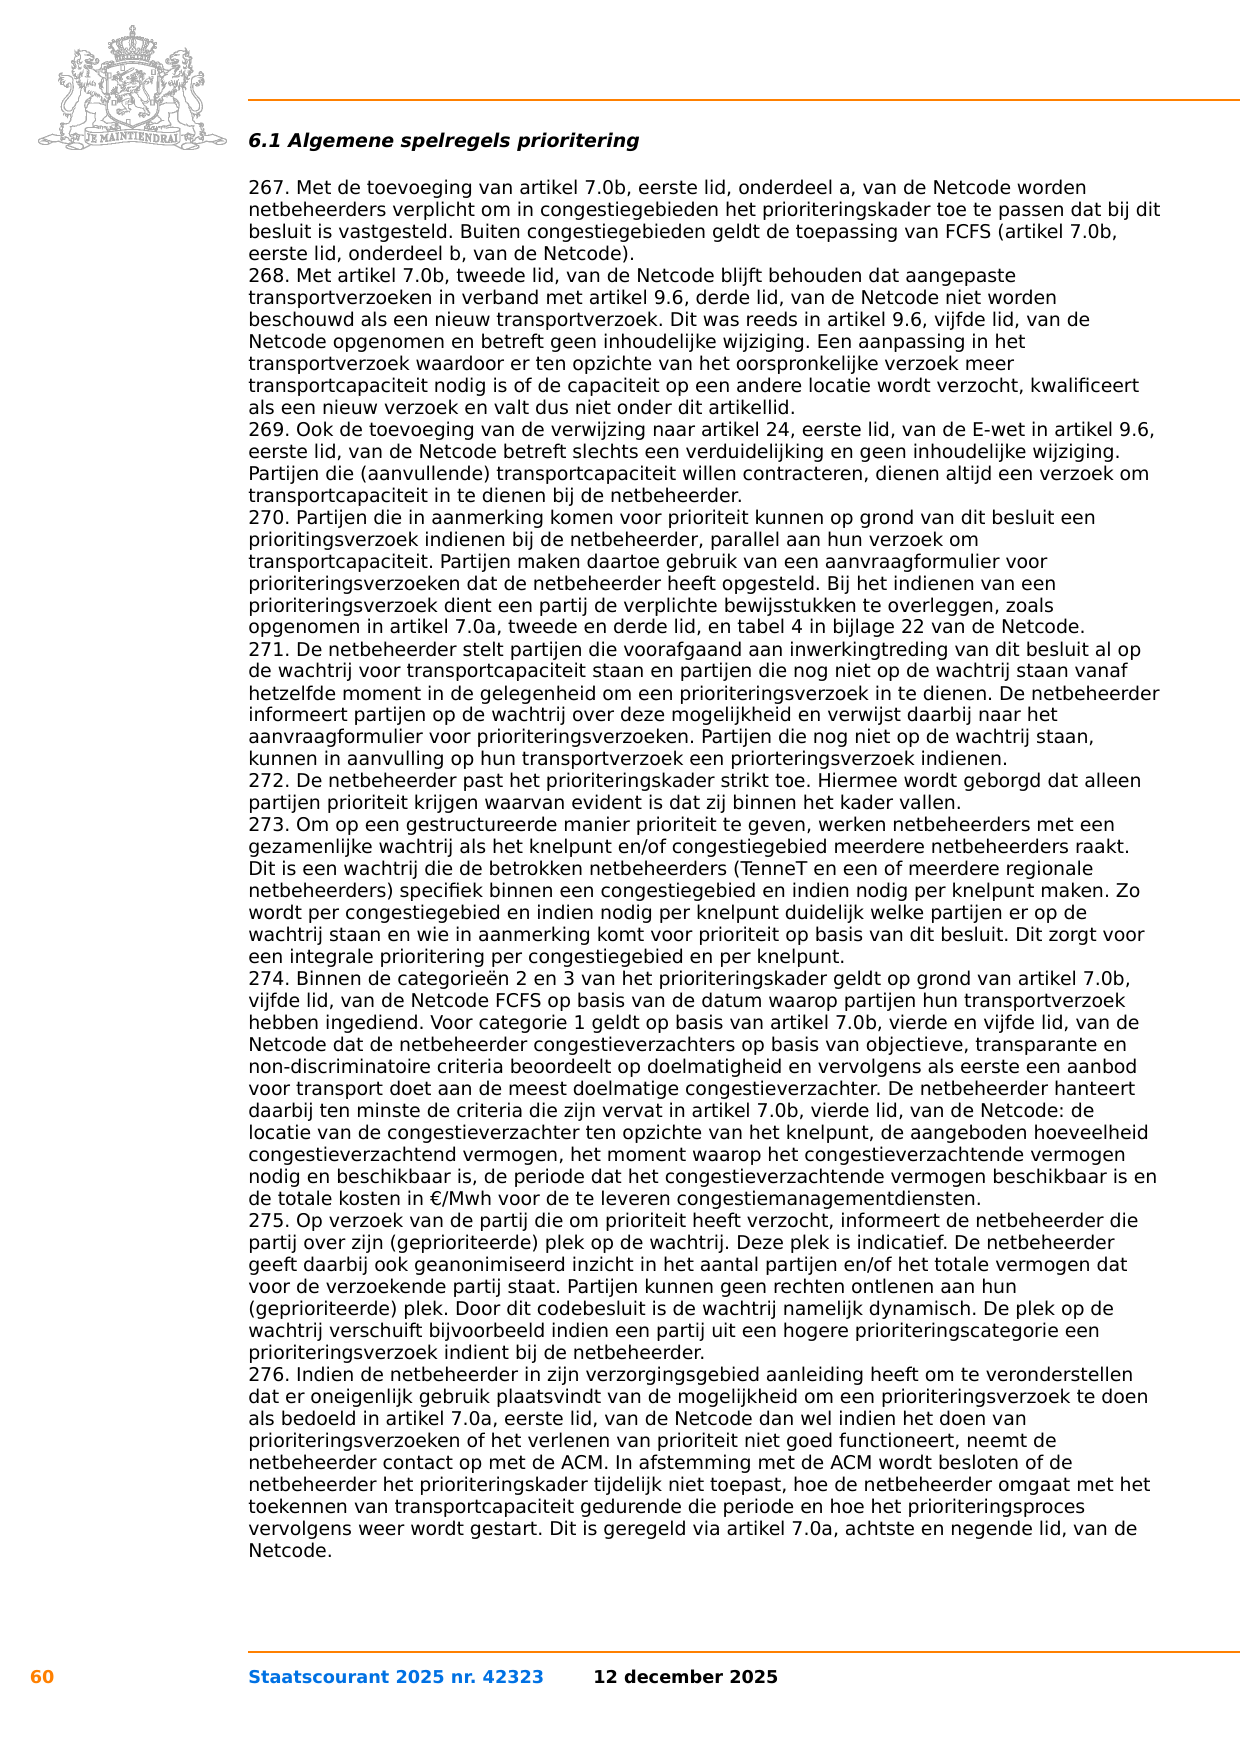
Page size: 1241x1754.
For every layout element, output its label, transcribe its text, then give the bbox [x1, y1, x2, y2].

text 272. De netbeheerder past het prioriteringskader strikt toe. Hiermee wordt geborgd dat alleen partijen prioriteit krijgen waarvan evident is dat zij binnen het kader vallen. [248, 770, 1163, 814]
picture [38, 25, 227, 150]
text 276. Indien de netbeheerder in zijn verzorgingsgebied aanleiding heeft om te veronderstellen dat er oneigenlijk gebruik plaatsvindt van de mogelijkheid om een prioriteringsverzoek te doen als bedoeld in artikel 7.0a, eerste lid, van de Netcode dan wel indien het doen van prioriteringsverzoeken of het verlenen van prioriteit niet goed functioneert, neemt de netbeheerder contact op met de ACM. In afstemming met de ACM wordt besloten of de netbeheerder het prioriteringskader tijdelijk niet toepast, hoe de netbeheerder omgaat met het toekennen van transportcapaciteit gedurende die periode en hoe het prioriteringsproces vervolgens weer wordt gestart. Dit is geregeld via artikel 7.0a, achtste en negende lid, van de Netcode. [248, 1364, 1163, 1562]
text 271. De netbeheerder stelt partijen die voorafgaand aan inwerkingtreding van dit besluit al op de wachtrij voor transportcapaciteit staan en partijen die nog niet op de wachtrij staan vanaf hetzelfde moment in de gelegenheid om een prioriteringsverzoek in te dienen. De netbeheerder informeert partijen op de wachtrij over deze mogelijkheid en verwijst daarbij naar het aanvraagformulier voor prioriteringsverzoeken. Partijen die nog niet op de wachtrij staan, kunnen in aanvulling op hun transportverzoek een priorteringsverzoek indienen. [248, 638, 1163, 770]
text 269. Ook de toevoeging van de verwijzing naar artikel 24, eerste lid, van de E-wet in artikel 9.6, eerste lid, van de Netcode betreft slechts een verduidelijking en geen inhoudelijke wijziging. Partijen die (aanvullende) transportcapaciteit willen contracteren, dienen altijd een verzoek om transportcapaciteit in te dienen bij de netbeheerder. [248, 419, 1163, 507]
text 273. Om op een gestructureerde manier prioriteit te geven, werken netbeheerders met een gezamenlijke wachtrij als het knelpunt en/of congestiegebied meerdere netbeheerders raakt. Dit is een wachtrij die de betrokken netbeheerders (TenneT en een of meerdere regionale netbeheerders) specifiek binnen een congestiegebied en indien nodig per knelpunt maken. Zo wordt per congestiegebied en indien nodig per knelpunt duidelijk welke partijen er op de wachtrij staan en wie in aanmerking komt voor prioriteit op basis van dit besluit. Dit zorgt voor een integrale prioritering per congestiegebied en per knelpunt. [248, 814, 1163, 968]
subtitle 6.1 Algemene spelregels prioritering [248, 130, 1163, 152]
text 274. Binnen de categorieën 2 en 3 van het prioriteringskader geldt op grond van artikel 7.0b, vijfde lid, van de Netcode FCFS op basis van de datum waarop partijen hun transportverzoek hebben ingediend. Voor categorie 1 geldt op basis van artikel 7.0b, vierde en vijfde lid, van de Netcode dat de netbeheerder congestieverzachters op basis van objectieve, transparante en non-discriminatoire criteria beoordeelt op doelmatigheid en vervolgens als eerste een aanbod voor transport doet aan de meest doelmatige congestieverzachter. De netbeheerder hanteert daarbij ten minste de criteria die zijn vervat in artikel 7.0b, vierde lid, van de Netcode: de locatie van de congestieverzachter ten opzichte van het knelpunt, de aangeboden hoeveelheid congestieverzachtend vermogen, het moment waarop het congestieverzachtende vermogen nodig en beschikbaar is, de periode dat het congestieverzachtende vermogen beschikbaar is en de totale kosten in €/Mwh voor de te leveren congestiemanagementdiensten. [248, 968, 1163, 1210]
text 268. Met artikel 7.0b, tweede lid, van de Netcode blijft behouden dat aangepaste transportverzoeken in verband met artikel 9.6, derde lid, van de Netcode niet worden beschouwd als een nieuw transportverzoek. Dit was reeds in artikel 9.6, vijfde lid, van de Netcode opgenomen en betreft geen inhoudelijke wijziging. Een aanpassing in het transportverzoek waardoor er ten opzichte van het oorspronkelijke verzoek meer transportcapaciteit nodig is of de capaciteit op een andere locatie wordt verzocht, kwalificeert als een nieuw verzoek en valt dus niet onder dit artikellid. [248, 265, 1163, 419]
text 270. Partijen die in aanmerking komen voor prioriteit kunnen op grond van dit besluit een prioritingsverzoek indienen bij de netbeheerder, parallel aan hun verzoek om transportcapaciteit. Partijen maken daartoe gebruik van een aanvraagformulier voor prioriteringsverzoeken dat de netbeheerder heeft opgesteld. Bij het indienen van een prioriteringsverzoek dient een partij de verplichte bewijsstukken te overleggen, zoals opgenomen in artikel 7.0a, tweede en derde lid, en tabel 4 in bijlage 22 van de Netcode. [248, 507, 1163, 638]
text 267. Met de toevoeging van artikel 7.0b, eerste lid, onderdeel a, van de Netcode worden netbeheerders verplicht om in congestiegebieden het prioriteringskader toe te passen dat bij dit besluit is vastgesteld. Buiten congestiegebieden geldt de toepassing van FCFS (artikel 7.0b, eerste lid, onderdeel b, van de Netcode). [248, 177, 1163, 265]
text 275. Op verzoek van de partij die om prioriteit heeft verzocht, informeert de netbeheerder die partij over zijn (geprioriteerde) plek op de wachtrij. Deze plek is indicatief. De netbeheerder geeft daarbij ook geanonimiseerd inzicht in het aantal partijen en/of het totale vermogen dat voor de verzoekende partij staat. Partijen kunnen geen rechten ontlenen aan hun (geprioriteerde) plek. Door dit codebesluit is de wachtrij namelijk dynamisch. De plek op de wachtrij verschuift bijvoorbeeld indien een partij uit een hogere prioriteringscategorie een prioriteringsverzoek indient bij de netbeheerder. [248, 1210, 1163, 1364]
